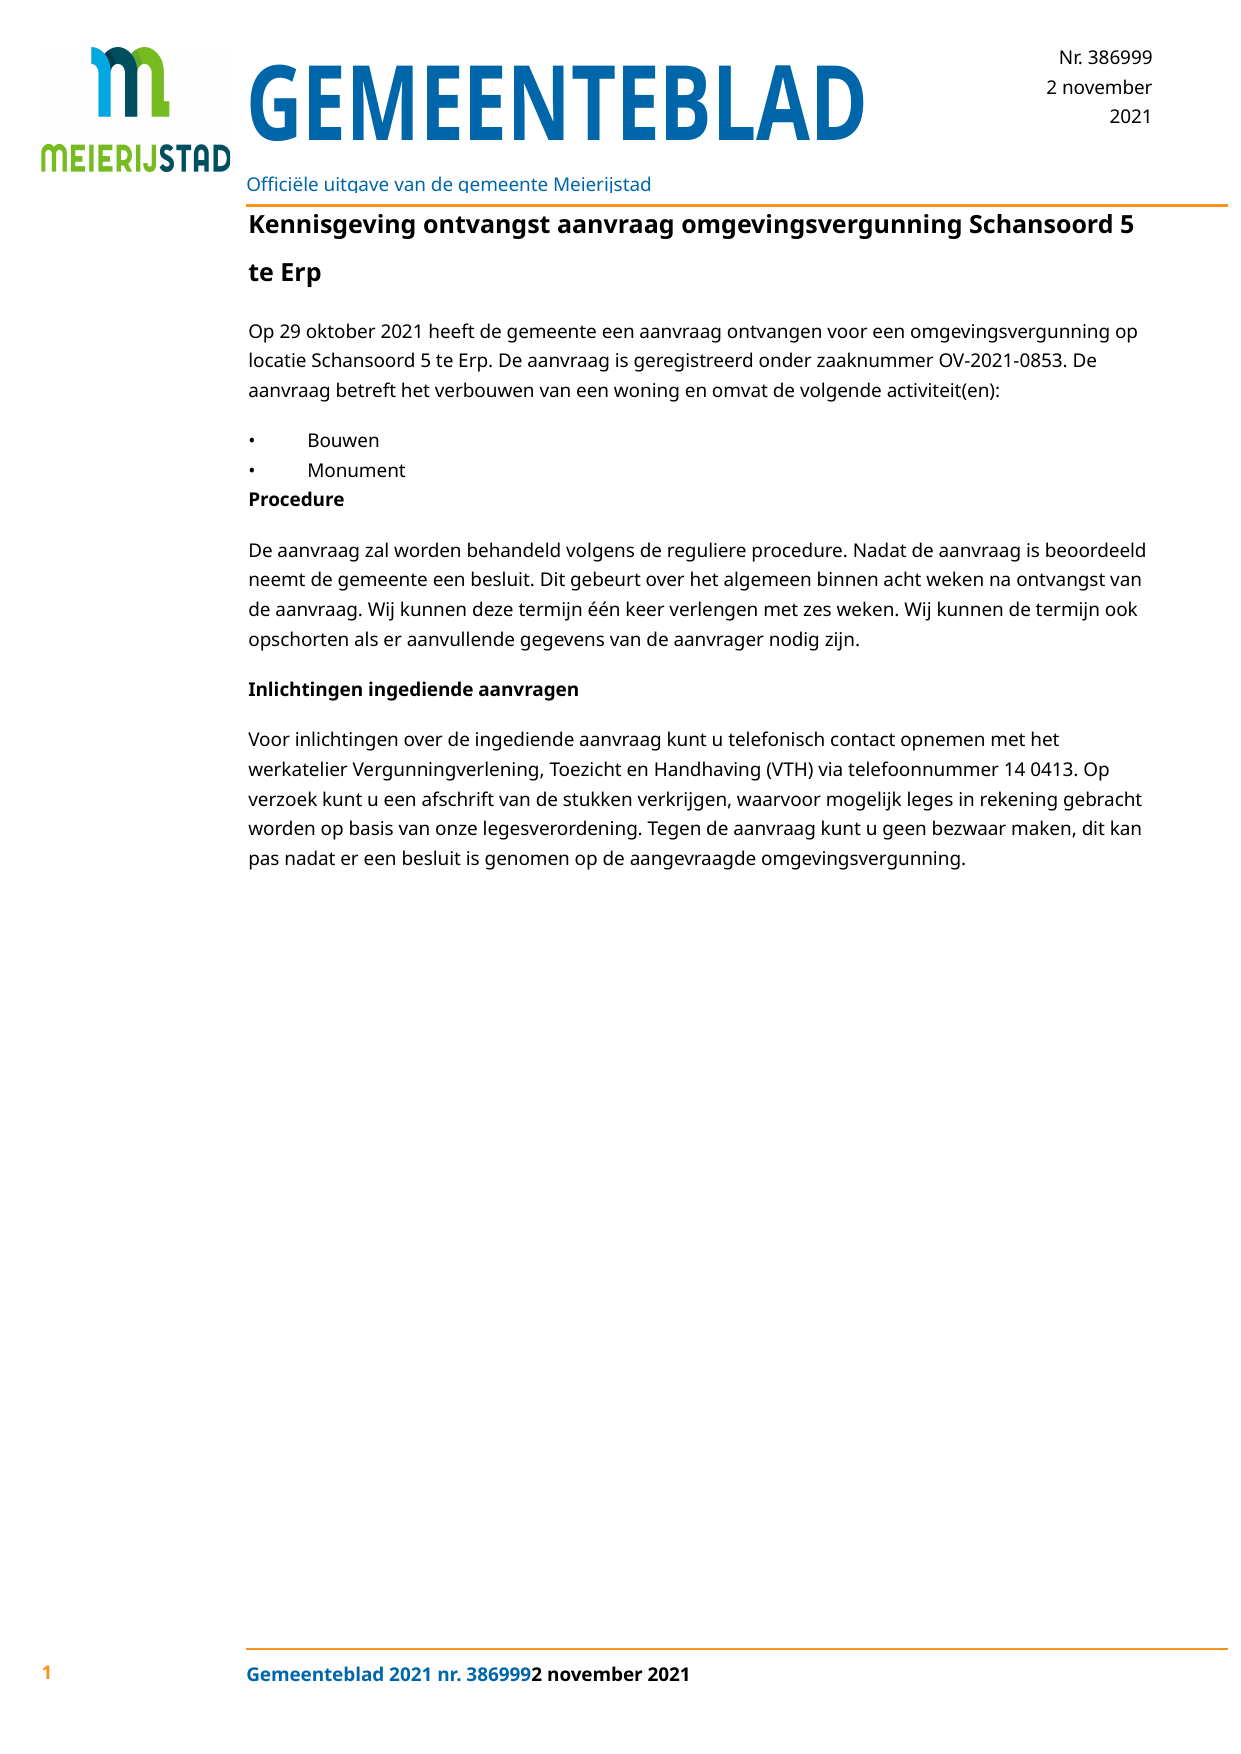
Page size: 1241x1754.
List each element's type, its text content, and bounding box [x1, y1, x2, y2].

picture [41, 47, 231, 172]
text Kennisgeving ontvangst aanvraag omgevingsvergunning Schansoord 5 te Erp [248, 207, 1152, 288]
text Op 29 oktober 2021 heeft de gemeente een aanvraag ontvangen voor een omgevingsvergunning op locatie Schansoord 5 te Erp. De aanvraag is geregistreerd onder zaaknummer OV-2021-0853. De aanvraag betreft het verbouwen van een woning en omvat de volgende activiteit(en): [248, 318, 1152, 403]
text Voor inlichtingen over de ingediende aanvraag kunt u telefonisch contact opnemen met het werkatelier Vergunningverlening, Toezicht en Handhaving (VTH) via telefoonnummer 14 0413. Op verzoek kunt u een afschrift van de stukken verkrijgen, waarvoor mogelijk leges in rekening gebracht worden op basis van onze legesverordening. Tegen de aanvraag kunt u geen bezwaar maken, dit kan pas nadat er een besluit is genomen op de aangevraagde omgevingsvergunning. [248, 727, 1152, 871]
list Monument [248, 457, 1152, 483]
text Inlichtingen ingediende aanvragen [248, 676, 1152, 702]
text Procedure [248, 487, 1152, 512]
list Bouwen [248, 427, 1152, 453]
text De aanvraag zal worden behandeld volgens de reguliere procedure. Nadat de aanvraag is beoordeeld neemt de gemeente een besluit. Dit gebeurt over het algemeen binnen acht weken na ontvangst van de aanvraag. Wij kunnen deze termijn één keer verlengen met zes weken. Wij kunnen de termijn ook opschorten als er aanvullende gegevens van de aanvrager nodig zijn. [248, 537, 1152, 652]
